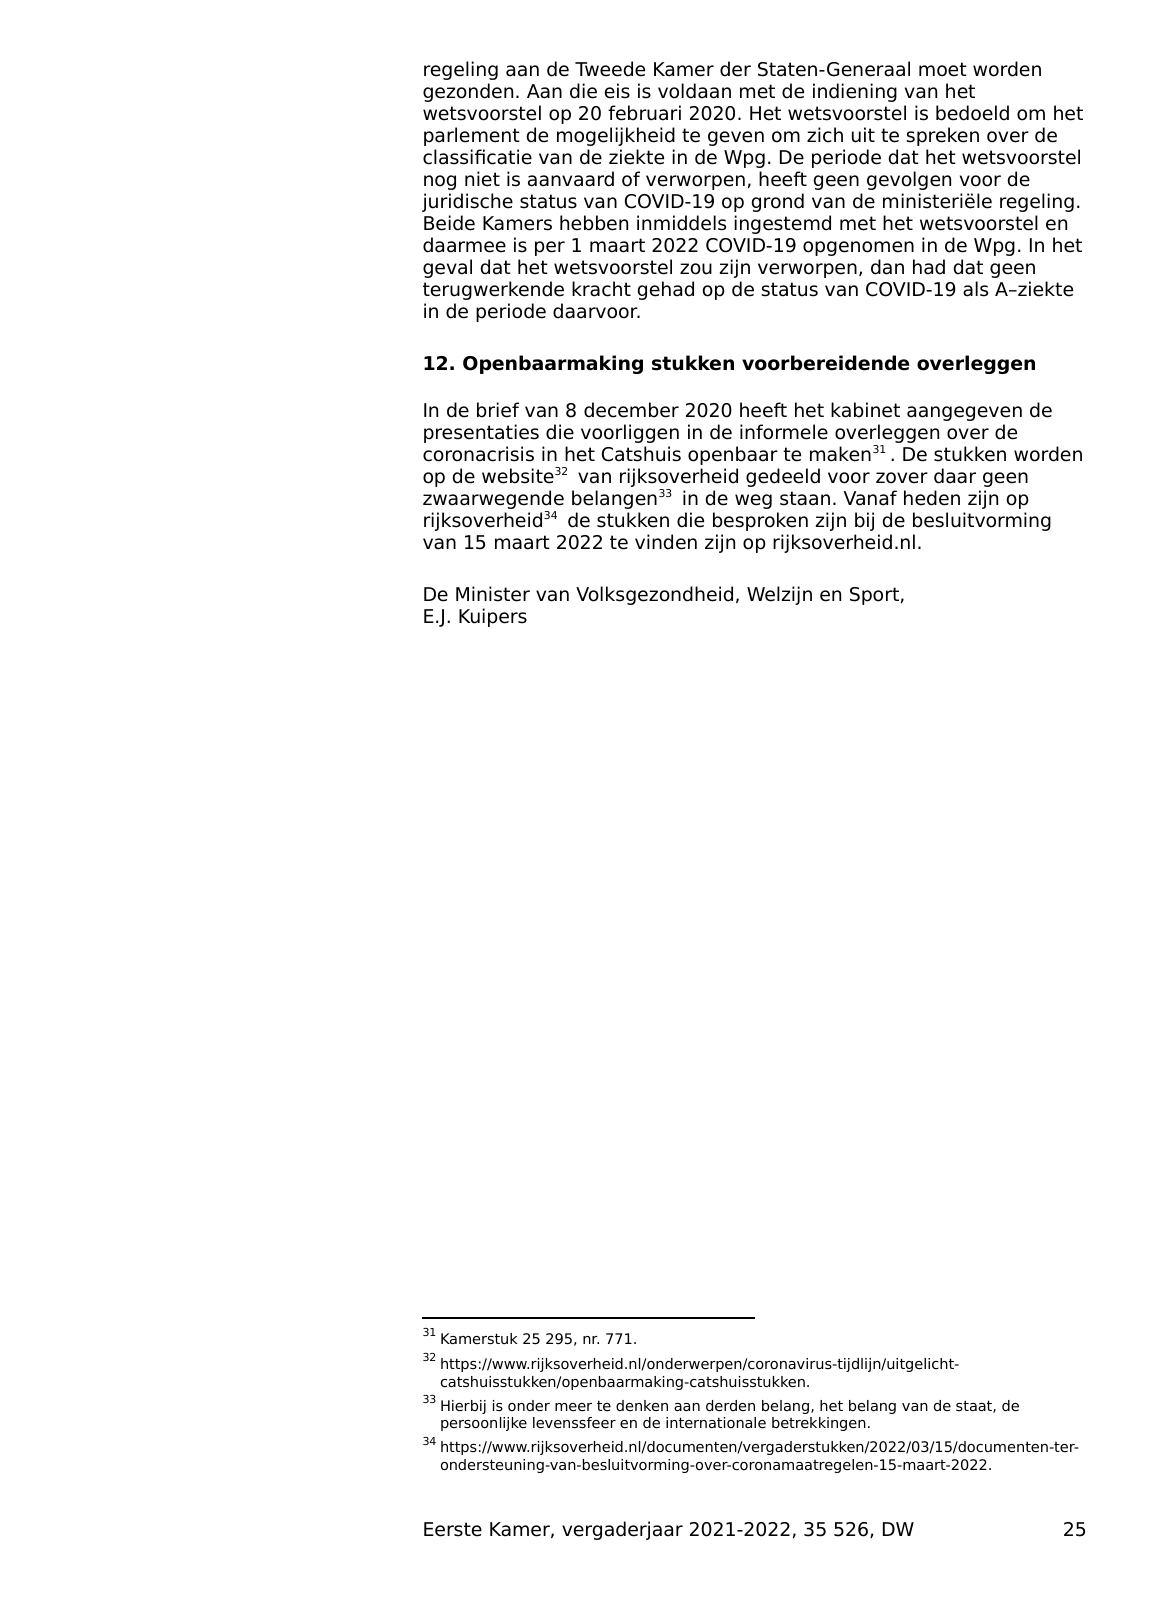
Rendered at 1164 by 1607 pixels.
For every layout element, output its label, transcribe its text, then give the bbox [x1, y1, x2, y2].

text https://www.rijksoverheid.nl/onderwerpen/coronavirus-tijdlijn/uitgelicht-catshuisstukken/openbaarmaking-catshuisstukken. [422, 1352, 1087, 1391]
text Hierbij is onder meer te denken aan derden belang, het belang van de staat, de persoonlijke levenssfeer en de internationale betrekkingen. [422, 1393, 1087, 1432]
text https://www.rijksoverheid.nl/documenten/vergaderstukken/2022/03/15/documenten-ter-ondersteuning-van-besluitvorming-over-coronamaatregelen-15-maart-2022. [422, 1435, 1087, 1474]
text Kamerstuk 25 295, nr. 771. [422, 1327, 1087, 1349]
text In de brief van 8 december 2020 heeft het kabinet aangegeven de presentaties die voorliggen in de informele overleggen over de coronacrisis in het Catshuis openbaar te maken. De stukken worden op de website van rijksoverheid gedeeld voor zover daar geen zwaarwegende belangen in de weg staan. Vanaf heden zijn op rijksoverheid de stukken die besproken zijn bij de besluitvorming van 15 maart 2022 te vinden zijn op rijksoverheid.nl. [422, 400, 1087, 554]
subtitle 12. Openbaarmaking stukken voorbereidende overleggen [422, 353, 1087, 375]
text De Minister van Volksgezondheid, Welzijn en Sport, E.J. Kuipers [422, 584, 1087, 628]
text regeling aan de Tweede Kamer der Staten-Generaal moet worden gezonden. Aan die eis is voldaan met de indiening van het wetsvoorstel op 20 februari 2020. Het wetsvoorstel is bedoeld om het parlement de mogelijkheid te geven om zich uit te spreken over de classificatie van de ziekte in de Wpg. De periode dat het wetsvoorstel nog niet is aanvaard of verworpen, heeft geen gevolgen voor de juridische status van COVID-19 op grond van de ministeriële regeling. Beide Kamers hebben inmiddels ingestemd met het wetsvoorstel en daarmee is per 1 maart 2022 COVID-19 opgenomen in de Wpg. In het geval dat het wetsvoorstel zou zijn verworpen, dan had dat geen terugwerkende kracht gehad op de status van COVID-19 als A–ziekte in de periode daarvoor. [422, 59, 1087, 323]
